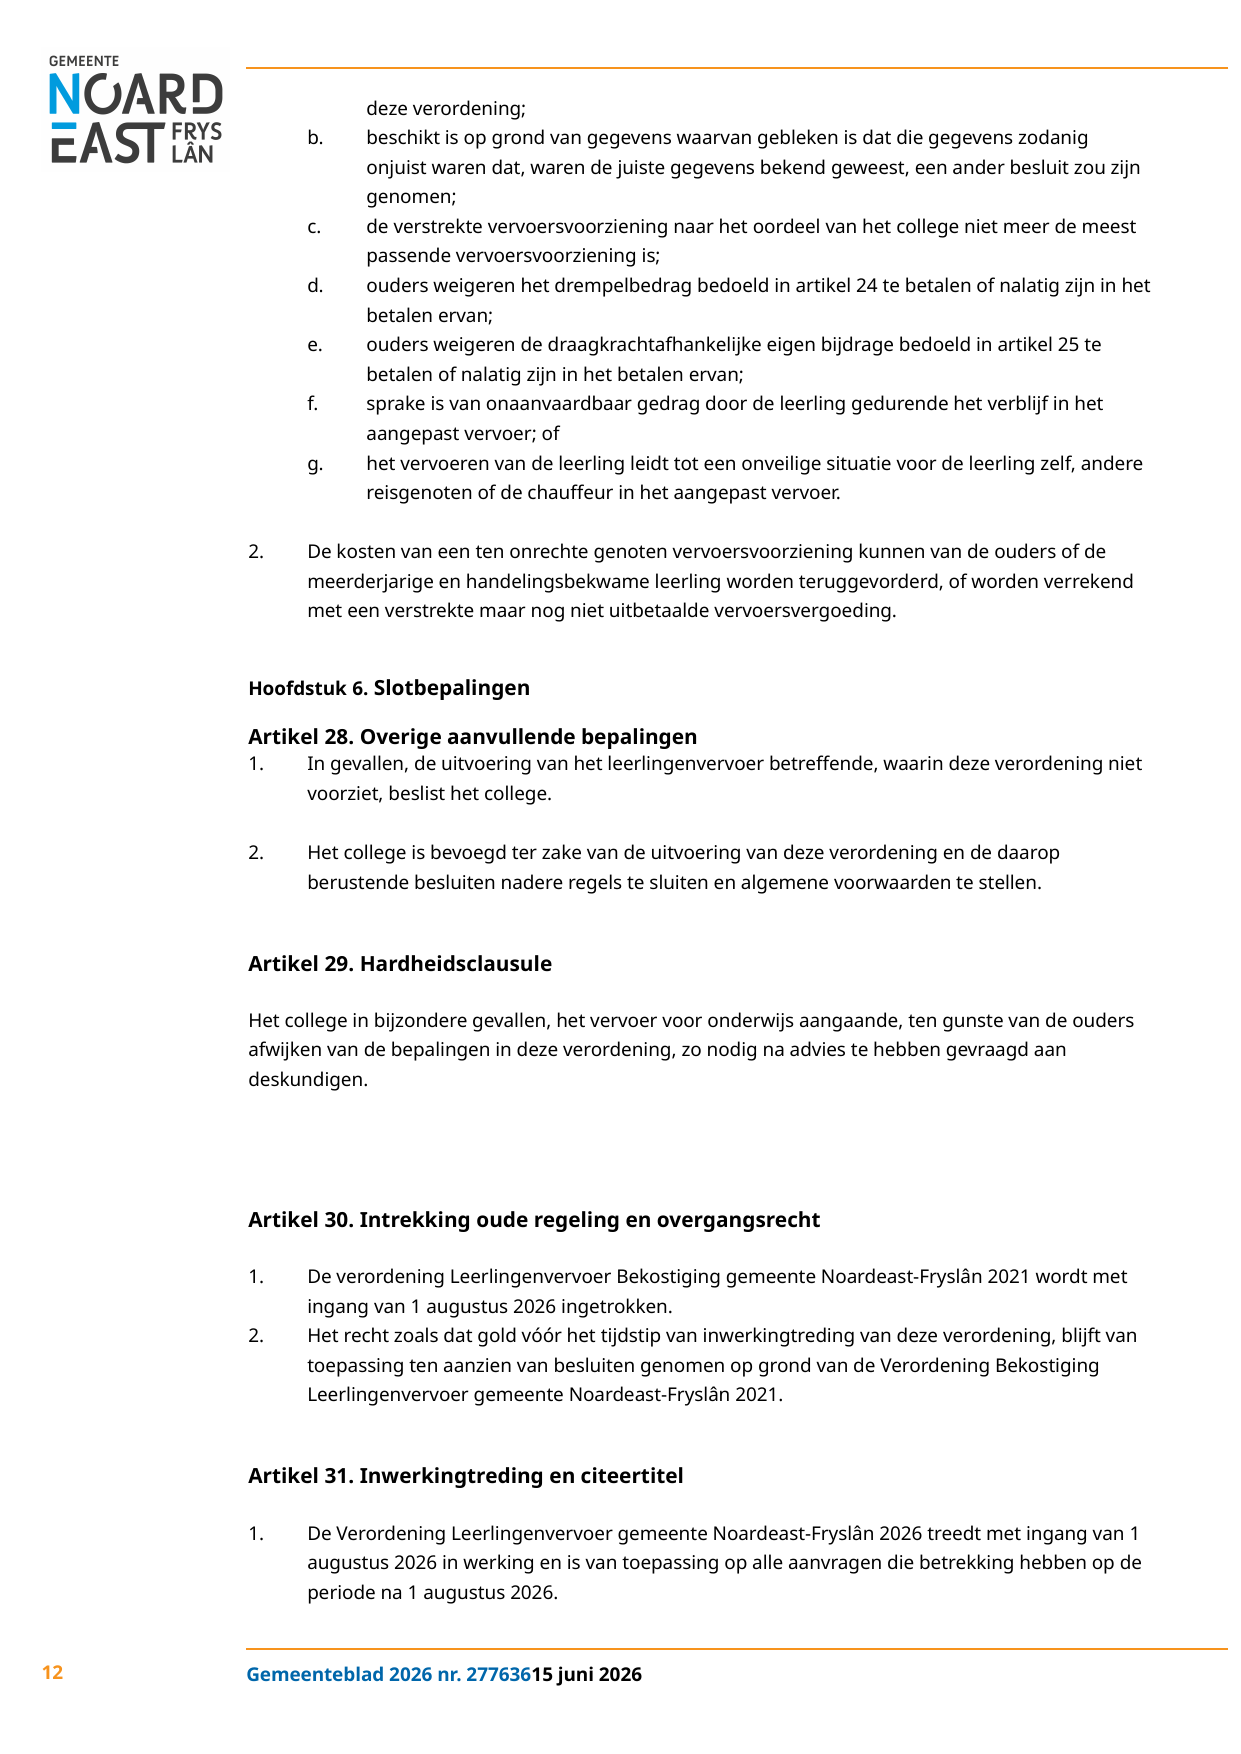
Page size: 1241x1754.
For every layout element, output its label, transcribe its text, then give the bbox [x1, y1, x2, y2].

list de verstrekte vervoersvoorziening naar het oordeel van het college niet meer de meest passende vervoersvoorziening is; [307, 213, 1152, 268]
list De kosten van een ten onrechte genoten vervoersvoorziening kunnen van de ouders of de meerderjarige en handelingsbekwame leerling worden teruggevorderd, of worden verrekend met een verstrekte maar nog niet uitbetaalde vervoersvergoeding. [248, 538, 1152, 623]
text Artikel 31. Inwerkingtreding en citeertitel [248, 1462, 1152, 1490]
list deze verordening; [307, 95, 1152, 121]
list De verordening Leerlingenvervoer Bekostiging gemeente Noardeast-Fryslân 2021 wordt met ingang van 1 augustus 2026 ingetrokken. [248, 1263, 1152, 1319]
text Artikel 29. Hardheidsclausule [248, 949, 1152, 977]
list ouders weigeren de draagkrachtafhankelijke eigen bijdrage bedoeld in artikel 25 te betalen of nalatig zijn in het betalen ervan; [307, 331, 1152, 387]
list ouders weigeren het drempelbedrag bedoeld in artikel 24 te betalen of nalatig zijn in het betalen ervan; [307, 272, 1152, 328]
list sprake is van onaanvaardbaar gedrag door de leerling gedurende het verblijf in het aangepast vervoer; of [307, 391, 1152, 446]
list het vervoeren van de leerling leidt tot een onveilige situatie voor de leerling zelf, andere reisgenoten of de chauffeur in het aangepast vervoer. [307, 450, 1152, 505]
picture [41, 47, 231, 172]
text Artikel 30. Intrekking oude regeling en overgangsrecht [248, 1205, 1152, 1234]
list beschikt is op grond van gegevens waarvan gebleken is dat die gegevens zodanig onjuist waren dat, waren de juiste gegevens bekend geweest, een ander besluit zou zijn genomen; [307, 124, 1152, 209]
list Het recht zoals dat gold vóór het tijdstip van inwerkingtreding van deze verordening, blijft van toepassing ten aanzien van besluiten genomen op grond van de Verordening Bekostiging Leerlingenvervoer gemeente Noardeast-Fryslân 2021. [248, 1322, 1152, 1407]
list De Verordening Leerlingenvervoer gemeente Noardeast-Fryslân 2026 treedt met ingang van 1 augustus 2026 in werking en is van toepassing op alle aanvragen die betrekking hebben op de periode na 1 augustus 2026. [248, 1520, 1152, 1604]
text Artikel 28. Overige aanvullende bepalingen [248, 722, 1152, 751]
list Het college is bevoegd ter zake van de uitvoering van deze verordening en de daarop berustende besluiten nadere regels te sluiten en algemene voorwaarden te stellen. [248, 839, 1152, 895]
text Het college in bijzondere gevallen, het vervoer voor onderwijs aangaande, ten gunste van de ouders afwijken van de bepalingen in deze verordening, zo nodig na advies te hebben gevraagd aan deskundigen. [248, 1007, 1152, 1092]
text Hoofdstuk 6. Slotbepalingen [248, 673, 1152, 701]
list In gevallen, de uitvoering van het leerlingenvervoer betreffende, waarin deze verordening niet voorziet, beslist het college. [248, 751, 1152, 806]
